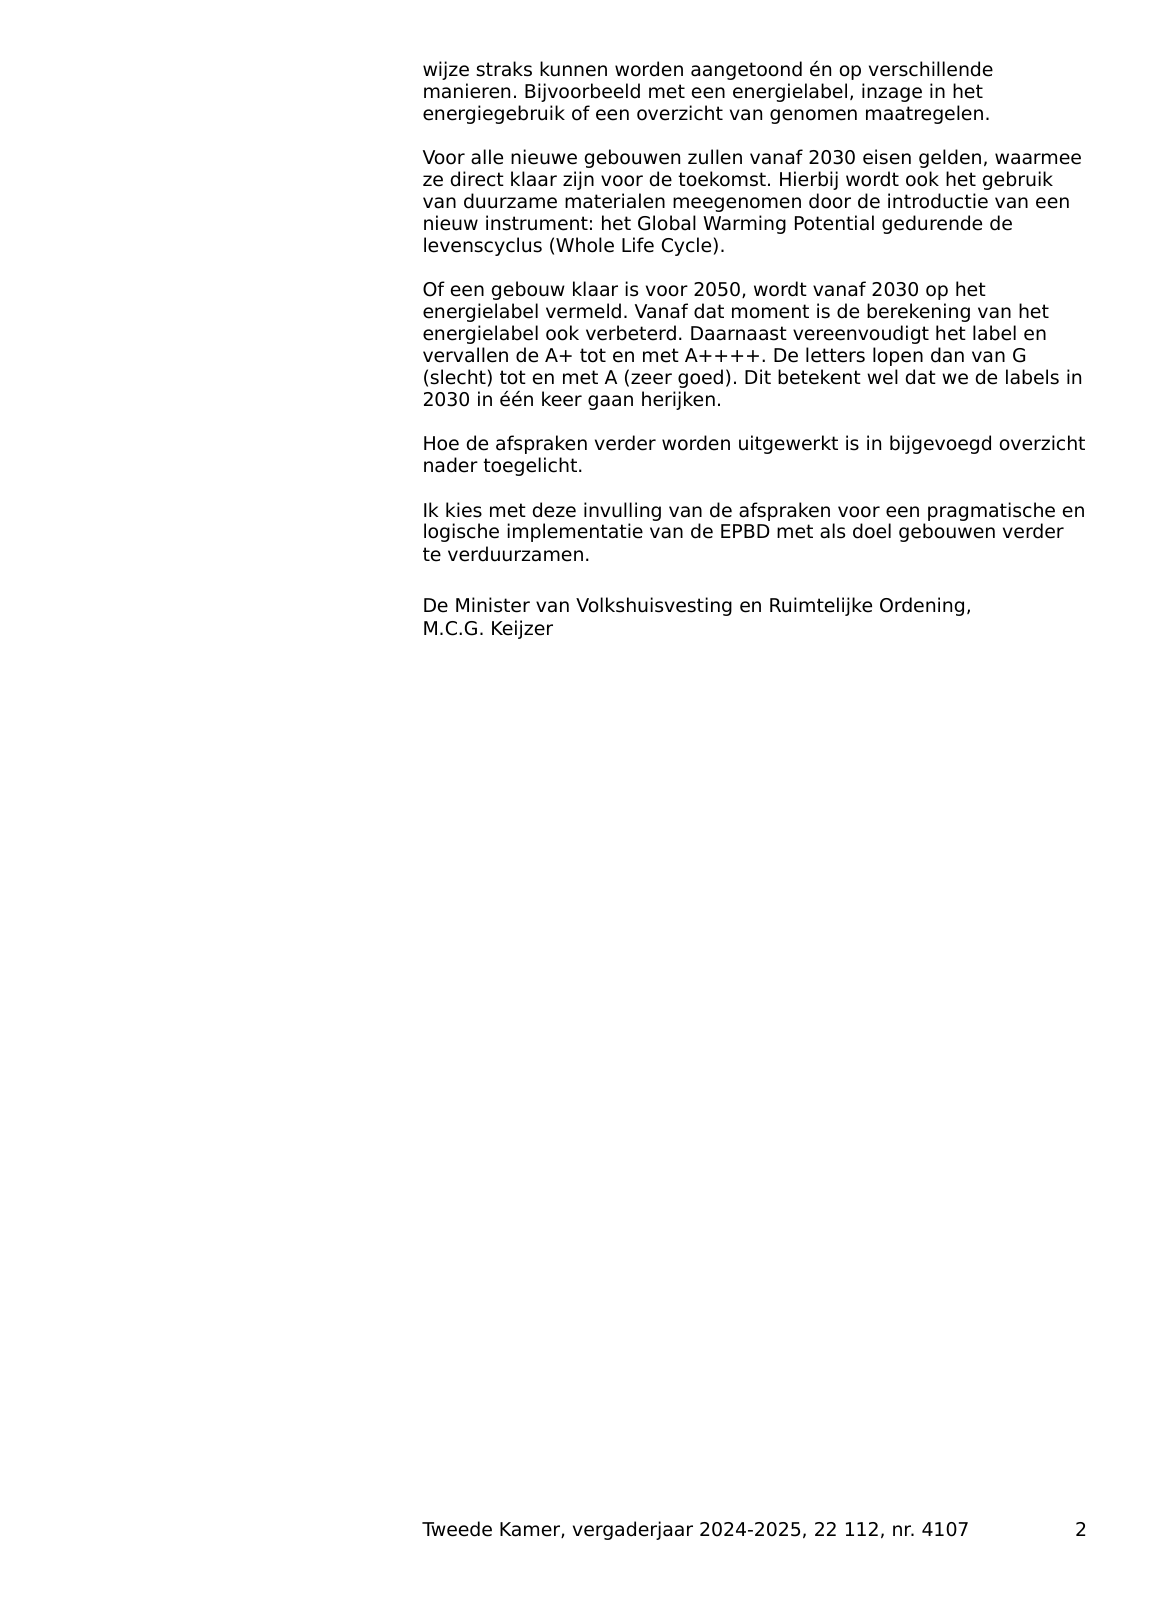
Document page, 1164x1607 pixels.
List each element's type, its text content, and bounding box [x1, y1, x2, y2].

text Voor alle nieuwe gebouwen zullen vanaf 2030 eisen gelden, waarmee ze direct klaar zijn voor de toekomst. Hierbij wordt ook het gebruik van duurzame materialen meegenomen door de introductie van een nieuw instrument: het Global Warming Potential gedurende de levenscyclus (Whole Life Cycle). [422, 147, 1087, 257]
text De Minister van Volkshuisvesting en Ruimtelijke Ordening, M.C.G. Keijzer [422, 595, 1087, 639]
text Of een gebouw klaar is voor 2050, wordt vanaf 2030 op het energielabel vermeld. Vanaf dat moment is de berekening van het energielabel ook verbeterd. Daarnaast vereenvoudigt het label en vervallen de A+ tot en met A++++. De letters lopen dan van G (slecht) tot en met A (zeer goed). Dit betekent wel dat we de labels in 2030 in één keer gaan herijken. [422, 279, 1087, 411]
text Hoe de afspraken verder worden uitgewerkt is in bijgevoegd overzicht nader toegelicht. [422, 433, 1087, 477]
text Ik kies met deze invulling van de afspraken voor een pragmatische en logische implementatie van de EPBD met als doel gebouwen verder te verduurzamen. [422, 499, 1087, 565]
text wijze straks kunnen worden aangetoond én op verschillende manieren. Bijvoorbeeld met een energielabel, inzage in het energiegebruik of een overzicht van genomen maatregelen. [422, 59, 1087, 125]
